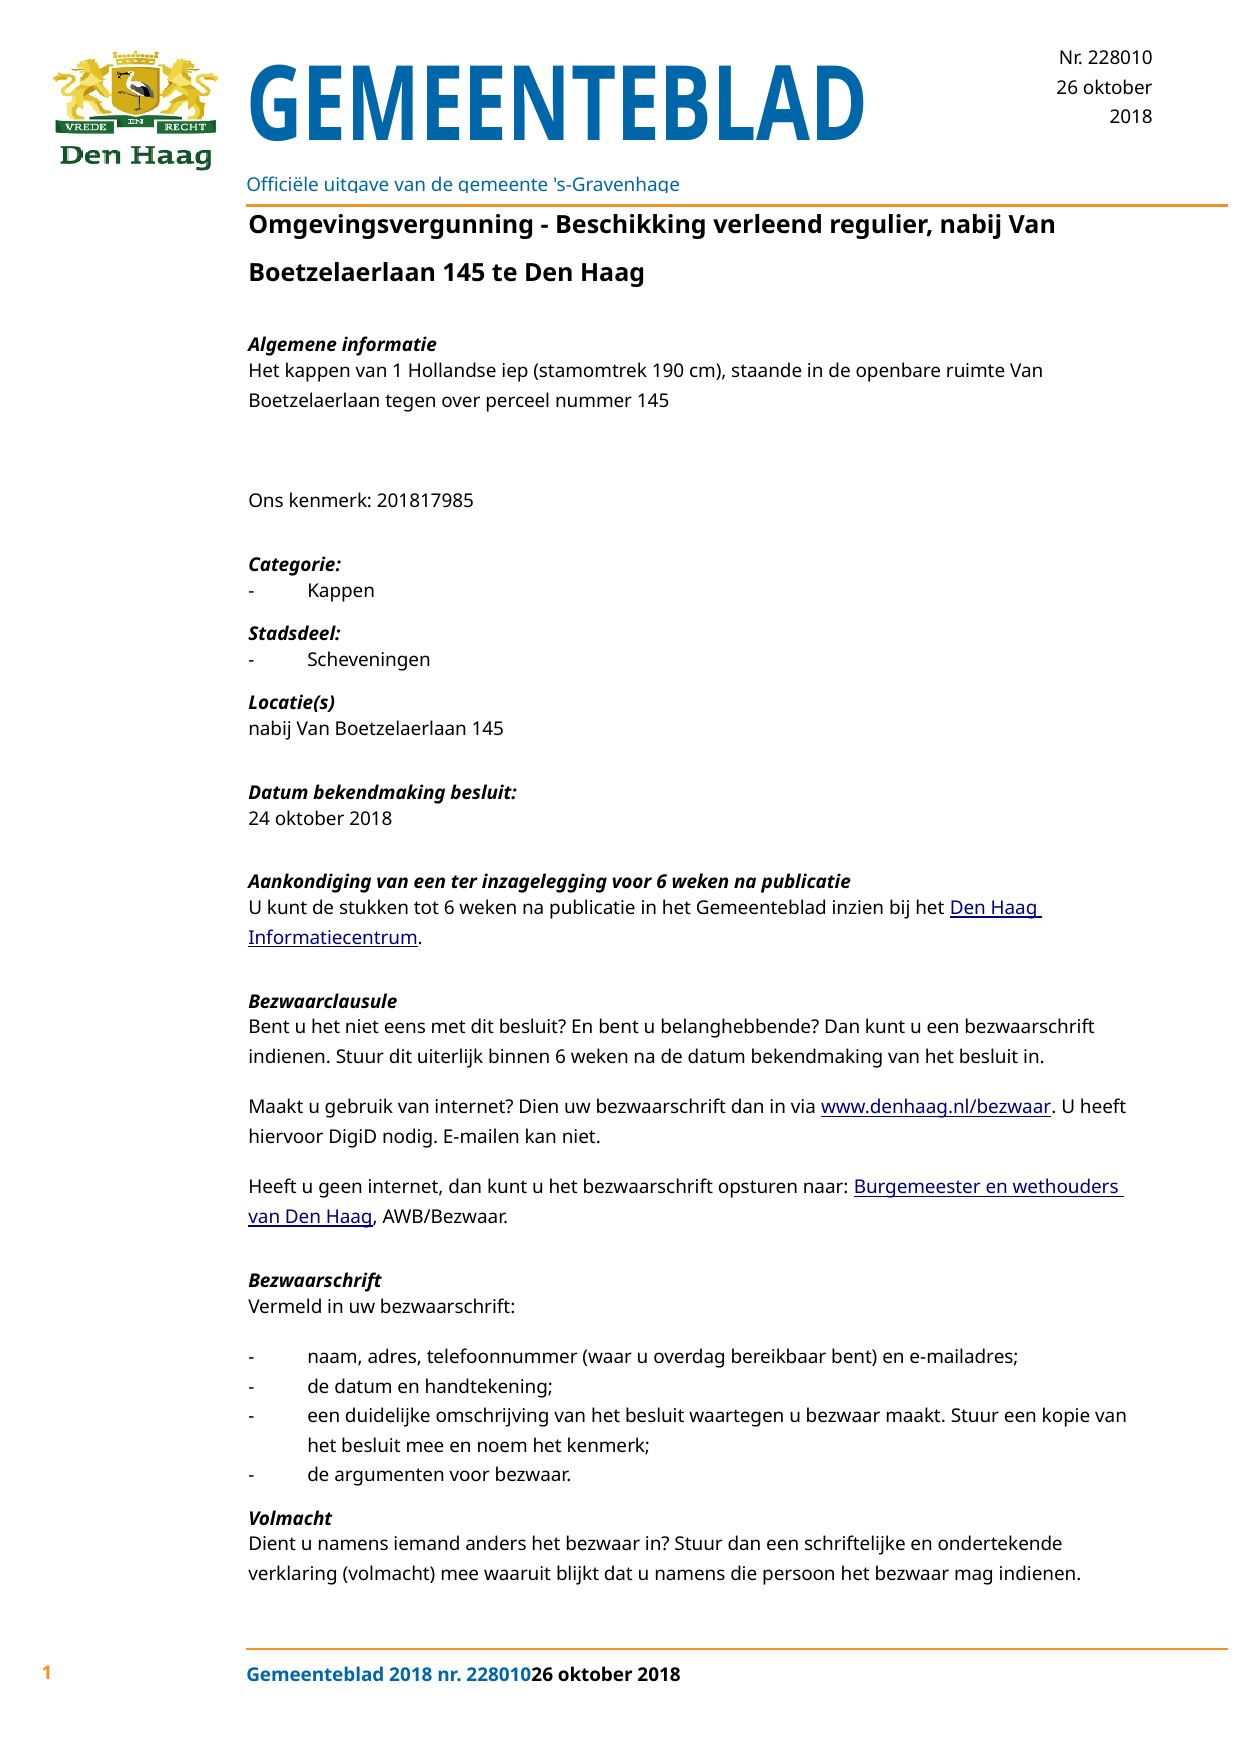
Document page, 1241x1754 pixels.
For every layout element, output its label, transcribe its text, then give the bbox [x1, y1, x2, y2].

text Stadsdeel: [248, 620, 1152, 646]
list de argumenten voor bezwaar. [248, 1462, 1152, 1487]
text Algemene informatie [248, 331, 1152, 357]
list Kappen [248, 577, 1152, 603]
text Bent u het niet eens met dit besluit? En bent u belanghebbende? Dan kunt u een bezwaarschrift indienen. Stuur dit uiterlijk binnen 6 weken na de datum bekendmaking van het besluit in. [248, 1014, 1152, 1069]
list Scheveningen [248, 646, 1152, 672]
text Vermeld in uw bezwaarschrift: [248, 1293, 1152, 1319]
text Bezwaarschrift [248, 1267, 1152, 1293]
text Heeft u geen internet, dan kunt u het bezwaarschrift opsturen naar: Burgemeester en wethouders van Den Haag, AWB/Bezwaar. [248, 1174, 1152, 1229]
text Categorie: [248, 552, 1152, 577]
text Ons kenmerk: 201817985 [248, 488, 1152, 513]
text Het kappen van 1 Hollandse iep (stamomtrek 190 cm), staande in de openbare ruimte Van Boetzelaerlaan tegen over perceel nummer 145 [248, 357, 1152, 412]
text Aankondiging van een ter inzagelegging voor 6 weken na publicatie [248, 869, 1152, 894]
text Omgevingsvergunning - Beschikking verleend regulier, nabij Van Boetzelaerlaan 145 te Den Haag [248, 207, 1152, 288]
text Bezwaarclausule [248, 988, 1152, 1014]
list een duidelijke omschrijving van het besluit waartegen u bezwaar maakt. Stuur een kopie van het besluit mee en noem het kenmerk; [248, 1402, 1152, 1458]
text nabij Van Boetzelaerlaan 145 [248, 715, 1152, 741]
text Datum bekendmaking besluit: [248, 779, 1152, 805]
text Volmacht [248, 1505, 1152, 1531]
text Locatie(s) [248, 689, 1152, 715]
text U kunt de stukken tot 6 weken na publicatie in het Gemeenteblad inzien bij het Den Haag Informatiecentrum. [248, 894, 1152, 950]
text Dient u namens iemand anders het bezwaar in? Stuur dan een schriftelijke en ondertekende verklaring (volmacht) mee waaruit blijkt dat u namens die persoon het bezwaar mag indienen. [248, 1531, 1152, 1586]
text Maakt u gebruik van internet? Dien uw bezwaarschrift dan in via www.denhaag.nl/bezwaar. U heeft hiervoor DigiD nodig. E-mailen kan niet. [248, 1094, 1152, 1149]
list naam, adres, telefoonnummer (waar u overdag bereikbaar bent) en e-mailadres; [248, 1343, 1152, 1369]
text 24 oktober 2018 [248, 805, 1152, 830]
list de datum en handtekening; [248, 1373, 1152, 1399]
picture [41, 47, 231, 172]
